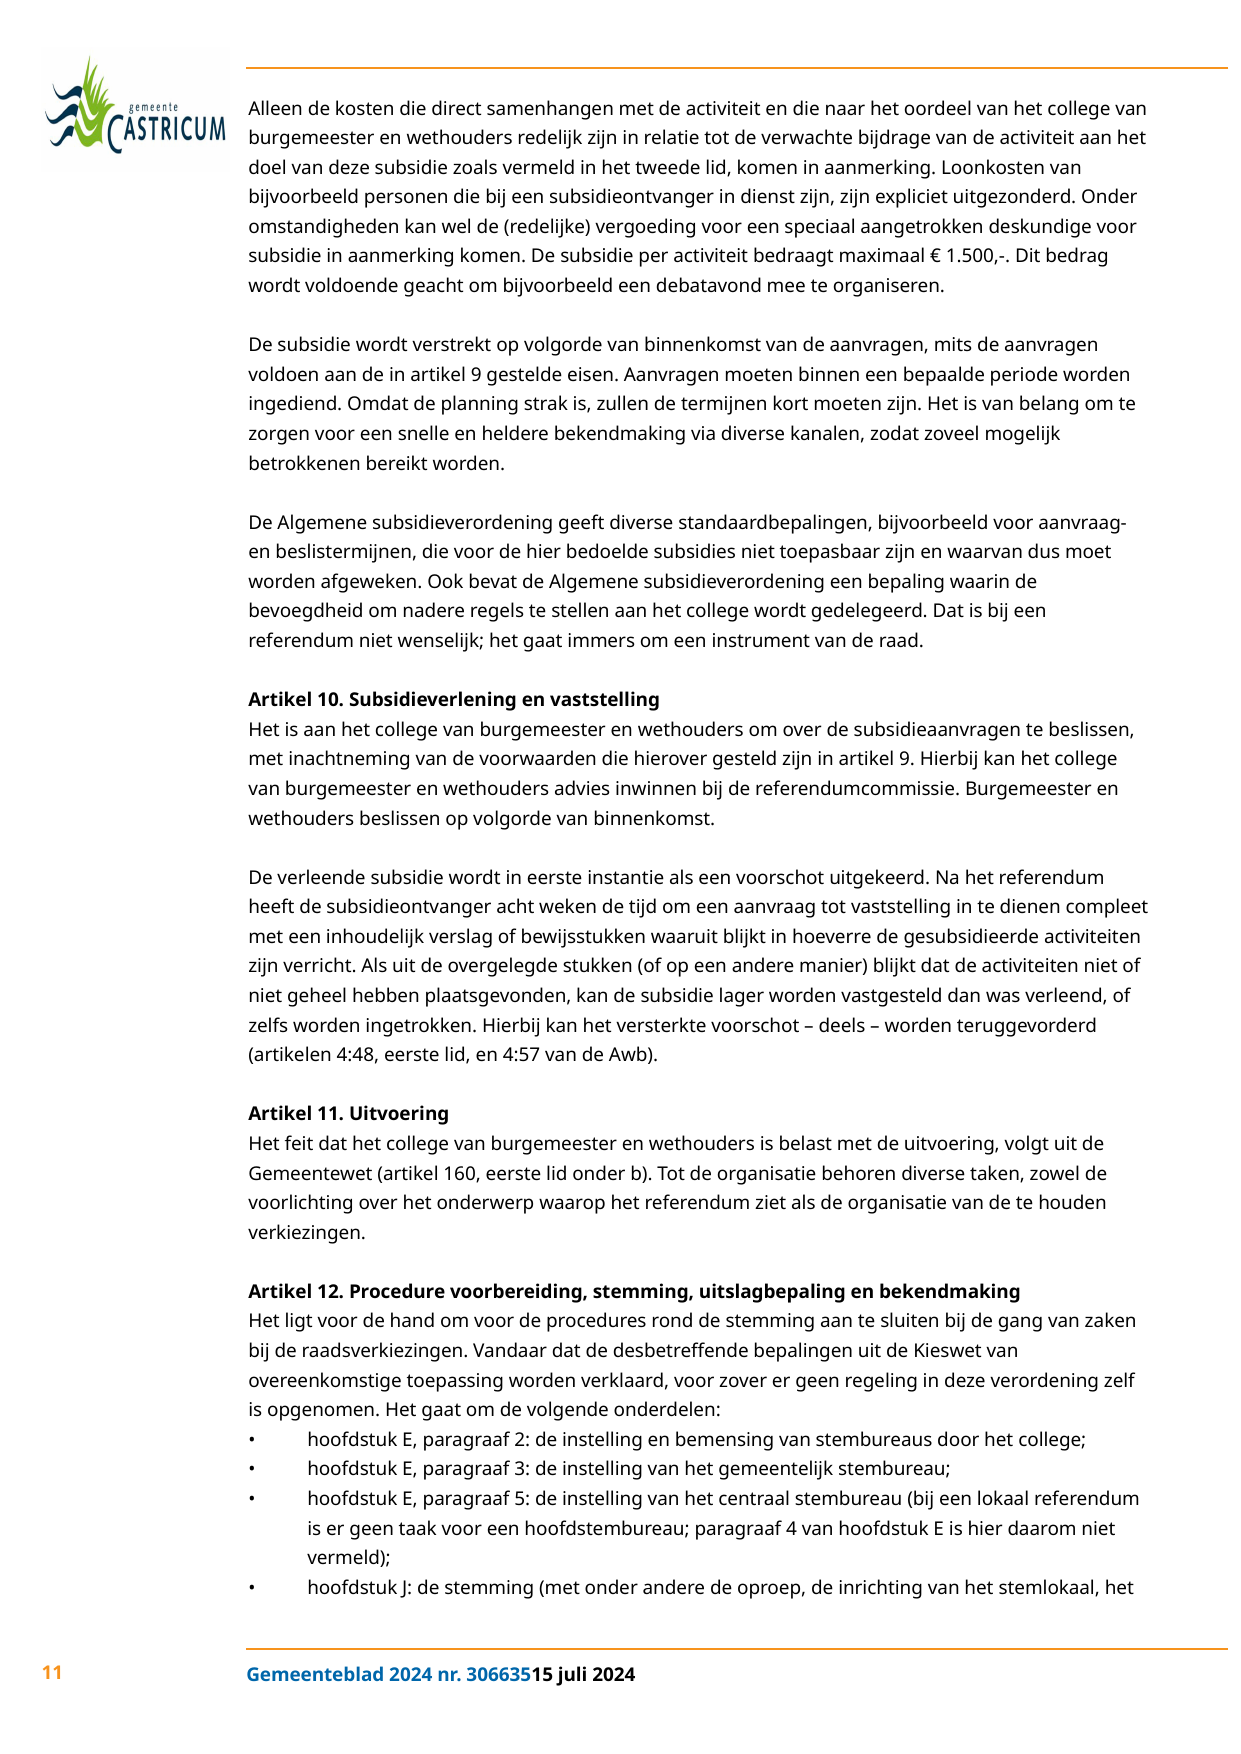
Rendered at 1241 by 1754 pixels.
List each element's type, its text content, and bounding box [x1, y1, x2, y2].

list hoofdstuk J: de stemming (met onder andere de oproep, de inrichting van het stemlokaal, het [248, 1574, 1152, 1600]
list hoofdstuk E, paragraaf 5: de instelling van het centraal stembureau (bij een lokaal referendum is er geen taak voor een hoofdstembureau; paragraaf 4 van hoofdstuk E is hier daarom niet vermeld); [248, 1485, 1152, 1570]
text Artikel 11. Uitvoering [248, 1101, 1152, 1126]
text Het feit dat het college van burgemeester en wethouders is belast met de uitvoering, volgt uit de Gemeentewet (artikel 160, eerste lid onder b). Tot de organisatie behoren diverse taken, zowel de voorlichting over het onderwerp waarop het referendum ziet als de organisatie van de te houden verkiezingen. [248, 1130, 1152, 1245]
text Artikel 12. Procedure voorbereiding, stemming, uitslagbepaling en bekendmaking [248, 1278, 1152, 1304]
text De verleende subsidie wordt in eerste instantie als een voorschot uitgekeerd. Na het referendum heeft de subsidieontvanger acht weken de tijd om een aanvraag tot vaststelling in te dienen compleet met een inhoudelijk verslag of bewijsstukken waaruit blijkt in hoeverre de gesubsidieerde activiteiten zijn verricht. Als uit de overgelegde stukken (of op een andere manier) blijkt dat de activiteiten niet of niet geheel hebben plaatsgevonden, kan de subsidie lager worden vastgesteld dan was verleend, of zelfs worden ingetrokken. Hierbij kan het versterkte voorschot – deels – worden teruggevorderd (artikelen 4:48, eerste lid, en 4:57 van de Awb). [248, 864, 1152, 1067]
picture [41, 47, 231, 172]
text Artikel 10. Subsidieverlening en vaststelling [248, 686, 1152, 712]
text Het ligt voor de hand om voor de procedures rond de stemming aan te sluiten bij de gang van zaken bij de raadsverkiezingen. Vandaar dat de desbetreffende bepalingen uit de Kieswet van overeenkomstige toepassing worden verklaard, voor zover er geen regeling in deze verordening zelf is opgenomen. Het gaat om de volgende onderdelen: [248, 1308, 1152, 1422]
text Het is aan het college van burgemeester en wethouders om over de subsidieaanvragen te beslissen, met inachtneming van de voorwaarden die hierover gesteld zijn in artikel 9. Hierbij kan het college van burgemeester en wethouders advies inwinnen bij de referendumcommissie. Burgemeester en wethouders beslissen op volgorde van binnenkomst. [248, 716, 1152, 831]
list hoofdstuk E, paragraaf 2: de instelling en bemensing van stembureaus door het college; [248, 1426, 1152, 1452]
text De Algemene subsidieverordening geeft diverse standaardbepalingen, bijvoorbeeld voor aanvraag- en beslistermijnen, die voor de hier bedoelde subsidies niet toepasbaar zijn en waarvan dus moet worden afgeweken. Ook bevat de Algemene subsidieverordening een bepaling waarin de bevoegdheid om nadere regels te stellen aan het college wordt gedelegeerd. Dat is bij een referendum niet wenselijk; het gaat immers om een instrument van de raad. [248, 509, 1152, 653]
list hoofdstuk E, paragraaf 3: de instelling van het gemeentelijk stembureau; [248, 1456, 1152, 1481]
text De subsidie wordt verstrekt op volgorde van binnenkomst van de aanvragen, mits de aanvragen voldoen aan de in artikel 9 gestelde eisen. Aanvragen moeten binnen een bepaalde periode worden ingediend. Omdat de planning strak is, zullen de termijnen kort moeten zijn. Het is van belang om te zorgen voor een snelle en heldere bekendmaking via diverse kanalen, zodat zoveel mogelijk betrokkenen bereikt worden. [248, 331, 1152, 476]
text Alleen de kosten die direct samenhangen met de activiteit en die naar het oordeel van het college van burgemeester en wethouders redelijk zijn in relatie tot de verwachte bijdrage van de activiteit aan het doel van deze subsidie zoals vermeld in het tweede lid, komen in aanmerking. Loonkosten van bijvoorbeeld personen die bij een subsidieontvanger in dienst zijn, zijn expliciet uitgezonderd. Onder omstandigheden kan wel de (redelijke) vergoeding voor een speciaal aangetrokken deskundige voor subsidie in aanmerking komen. De subsidie per activiteit bedraagt maximaal € 1.500,-. Dit bedrag wordt voldoende geacht om bijvoorbeeld een debatavond mee te organiseren. [248, 95, 1152, 298]
